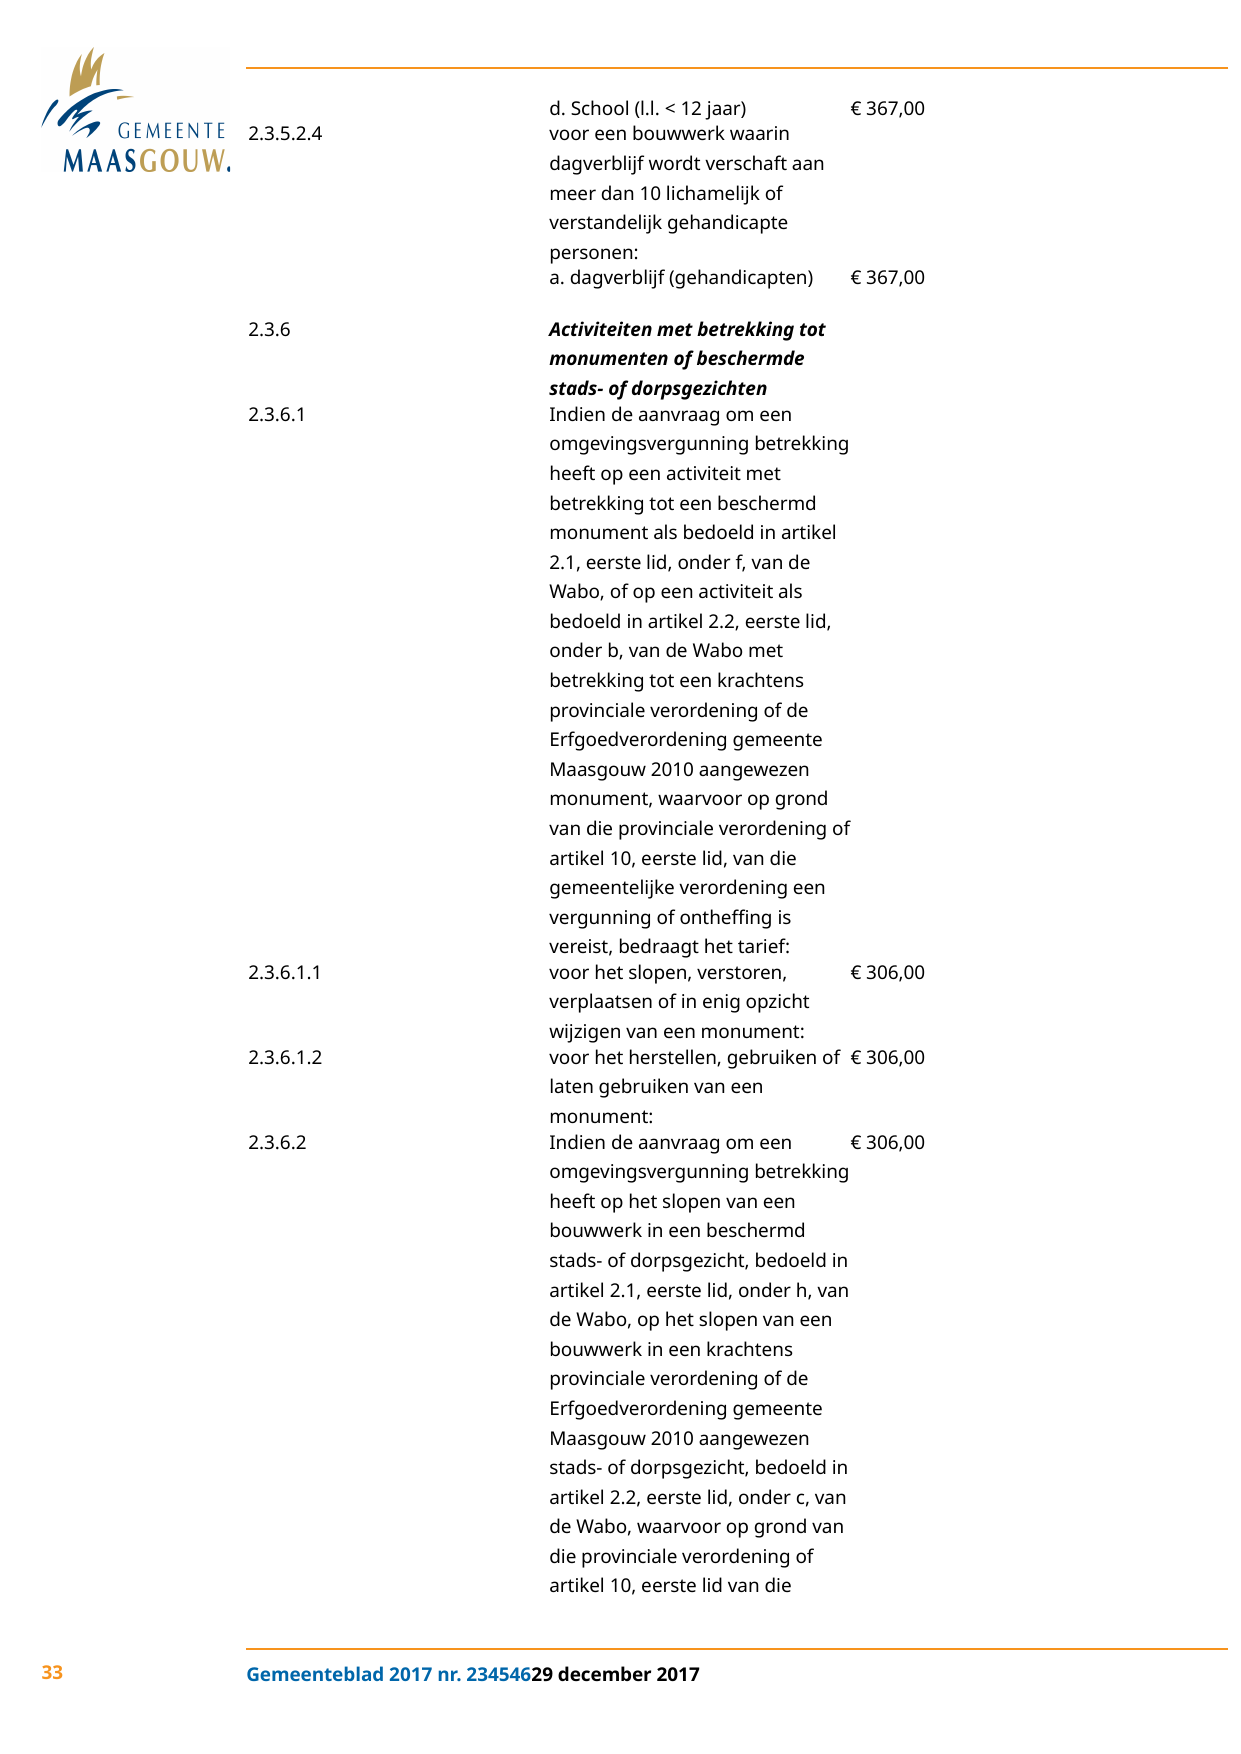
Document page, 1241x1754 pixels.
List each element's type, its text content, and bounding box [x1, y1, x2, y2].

table_cell 2.3.5.2.4 [248, 121, 549, 264]
table_cell Indien de aanvraag om een omgevingsvergunning betrekking heeft op een activiteit met betrekking tot een beschermd monument als bedoeld in artikel 2.1, eerste lid, onder f, van de Wabo, of op een activiteit als bedoeld in artikel 2.2, eerste lid, onder b, van de Wabo met betrekking tot een krachtens provinciale verordening of de Erfgoedverordening gemeente Maasgouw 2010 aangewezen monument, waarvoor op grond van die provinciale verordening of artikel 10, eerste lid, van die gemeentelijke verordening een vergunning of ontheffing is vereist, bedraagt het tarief: [549, 401, 850, 959]
table_cell € 306,00 [850, 1044, 1152, 1129]
table_cell € 367,00 [850, 265, 1152, 290]
table_cell [850, 290, 1152, 316]
table_cell 2.3.6.2 [248, 1129, 549, 1598]
picture [41, 47, 231, 172]
table_cell voor het slopen, verstoren, verplaatsen of in enig opzicht wijzigen van een monument: [549, 959, 850, 1044]
table_cell € 367,00 [850, 95, 1152, 121]
table_cell € 306,00 [850, 959, 1152, 1044]
table_cell € 306,00 [850, 1129, 1152, 1598]
table_cell 2.3.6.1 [248, 401, 549, 959]
table_cell voor het herstellen, gebruiken of laten gebruiken van een monument: [549, 1044, 850, 1129]
table_cell [248, 95, 549, 121]
table_cell 2.3.6 [248, 316, 549, 401]
table_cell Indien de aanvraag om een omgevingsvergunning betrekking heeft op het slopen van een bouwwerk in een beschermd stads- of dorpsgezicht, bedoeld in artikel 2.1, eerste lid, onder h, van de Wabo, op het slopen van een bouwwerk in een krachtens provinciale verordening of de Erfgoedverordening gemeente Maasgouw 2010 aangewezen stads- of dorpsgezicht, bedoeld in artikel 2.2, eerste lid, onder c, van de Wabo, waarvoor op grond van die provinciale verordening of artikel 10, eerste lid van die [549, 1129, 850, 1598]
table_cell [248, 290, 549, 316]
table_cell [850, 121, 1152, 264]
table_cell [549, 290, 850, 316]
table_cell voor een bouwwerk waarin dagverblijf wordt verschaft aan meer dan 10 lichamelijk of verstandelijk gehandicapte personen: [549, 121, 850, 264]
table_cell 2.3.6.1.1 [248, 959, 549, 1044]
table_cell a. dagverblijf (gehandicapten) [549, 265, 850, 290]
table_cell [248, 265, 549, 290]
table_cell [850, 401, 1152, 959]
table_cell [850, 316, 1152, 401]
table_cell Activiteiten met betrekking tot monumenten of beschermde stads- of dorpsgezichten [549, 316, 850, 401]
table_cell d. School (l.l. < 12 jaar) [549, 95, 850, 121]
table_cell 2.3.6.1.2 [248, 1044, 549, 1129]
